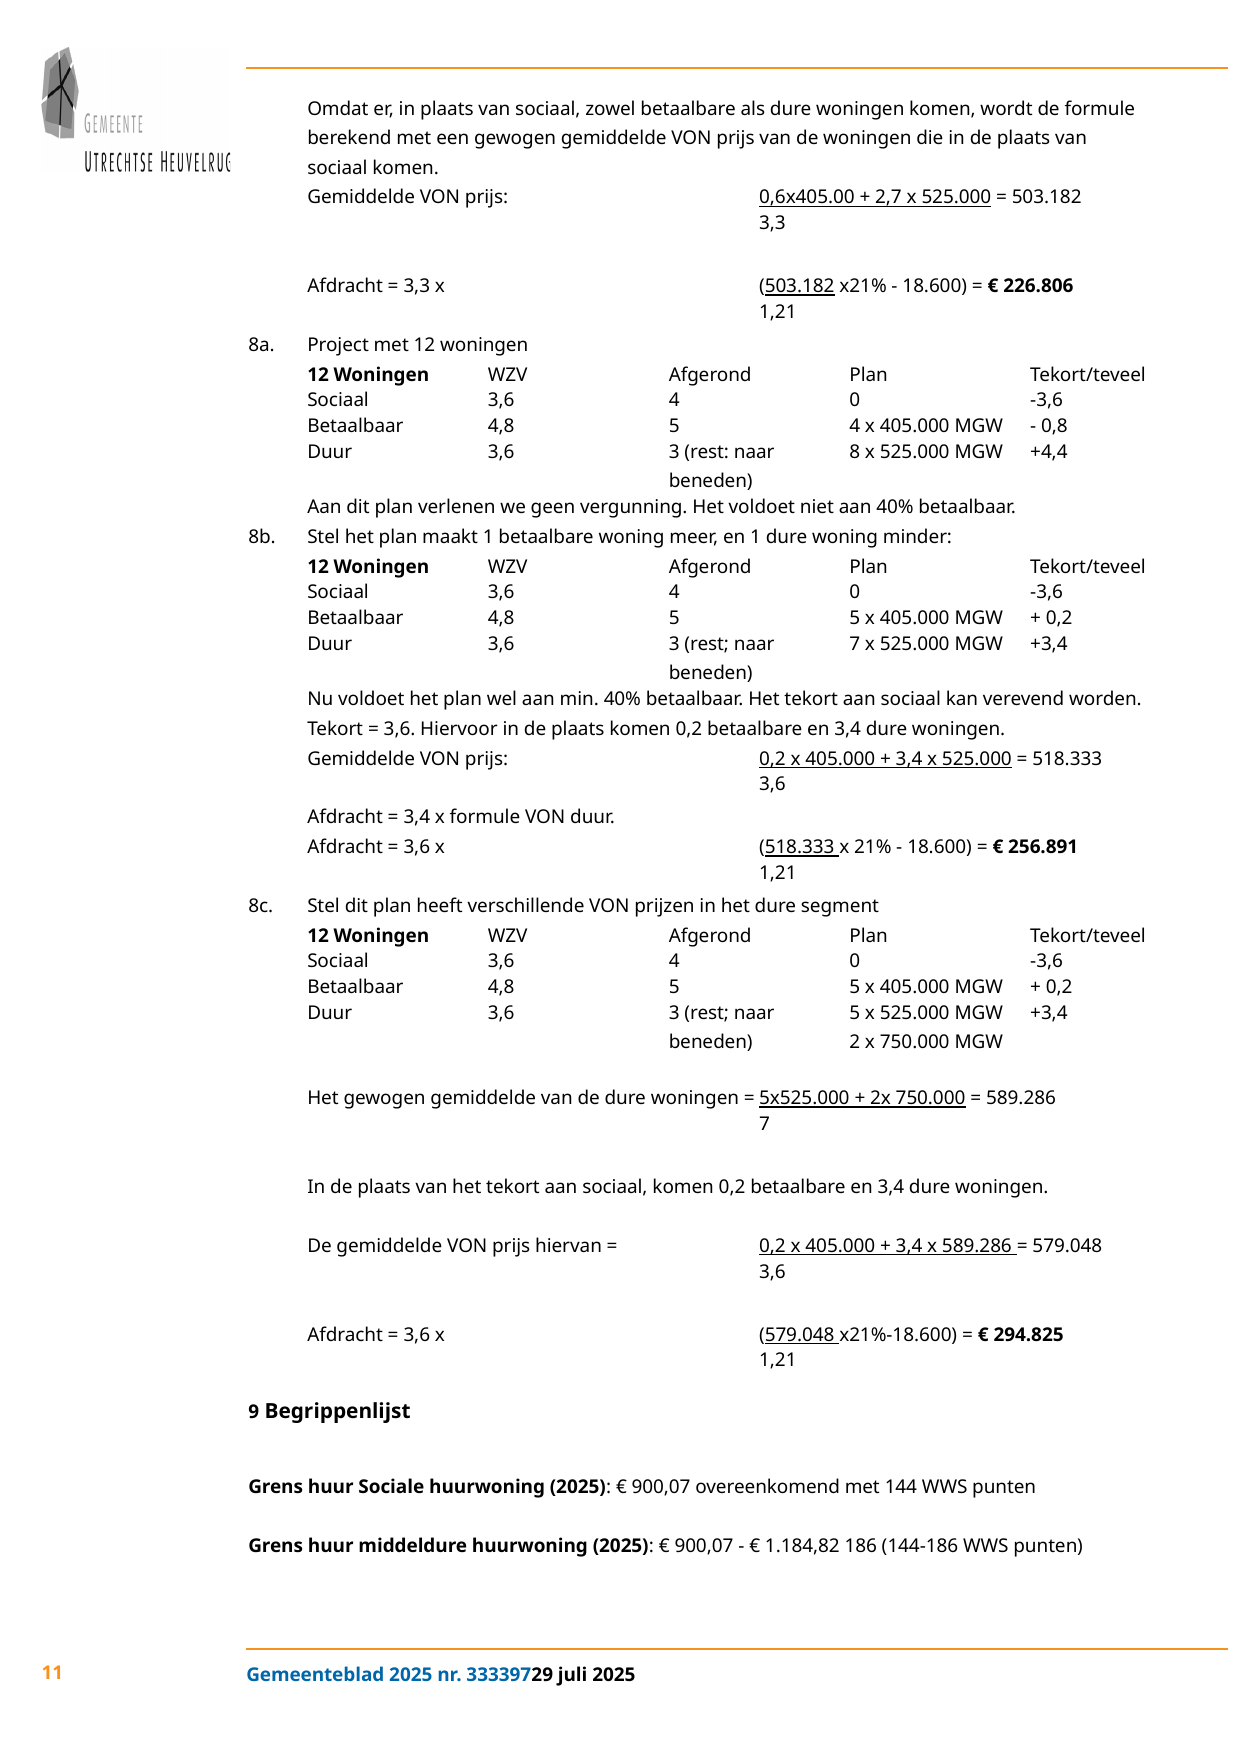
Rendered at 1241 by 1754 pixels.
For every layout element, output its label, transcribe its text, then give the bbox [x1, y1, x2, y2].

table_cell +4,4 [1030, 438, 1211, 493]
table_header (503.182 x21% - 18.600) = € 226.806 [759, 272, 1211, 298]
table_header Afgerond [669, 553, 849, 578]
table_cell -3,6 [1030, 579, 1211, 604]
table_header Afgerond [669, 361, 849, 387]
table_cell 3,6 [488, 630, 668, 685]
table_cell [307, 1258, 759, 1283]
table_header Plan [849, 922, 1030, 948]
table_cell 4 x 405.000 MGW [849, 413, 1030, 438]
table_cell Betaalbaar [307, 413, 488, 438]
list Stel het plan maakt 1 betaalbare woning meer, en 1 dure woning minder: [248, 523, 1152, 549]
table_cell 5 x 525.000 MGW 2 x 750.000 MGW [849, 999, 1030, 1054]
table_cell 3,3 [759, 209, 1211, 235]
table_cell 1,21 [759, 859, 1211, 885]
table_cell Sociaal [307, 579, 488, 604]
table_header Plan [849, 553, 1030, 578]
table_cell 3,6 [488, 387, 668, 412]
table_cell Betaalbaar [307, 604, 488, 630]
table_cell Sociaal [307, 387, 488, 412]
table_cell [307, 770, 759, 796]
table_header Tekort/teveel [1030, 922, 1211, 948]
table_header (518.333 x 21% - 18.600) = € 256.891 [759, 833, 1211, 859]
table_cell 3,6 [759, 1258, 1211, 1283]
table_cell +3,4 [1030, 630, 1211, 685]
text Grens huur middeldure huurwoning (2025): € 900,07 - € 1.184,82 186 (144-186 WWS punten) [248, 1533, 1152, 1558]
table_header Tekort/teveel [1030, 553, 1211, 578]
list Omdat er, in plaats van sociaal, zowel betaalbare als dure woningen komen, wordt de formule berekend met een gewogen gemiddelde VON prijs van de woningen die in de plaats van sociaal komen. [248, 95, 1152, 180]
table_cell 3 (rest: naar beneden) [669, 438, 849, 493]
table_header WZV [488, 922, 668, 948]
table_cell -3,6 [1030, 387, 1211, 412]
table_header Afgerond [669, 922, 849, 948]
table_cell Betaalbaar [307, 974, 488, 999]
table_cell [307, 298, 759, 324]
table_cell 3 (rest; naar beneden) [669, 999, 849, 1054]
table_cell - 0,8 [1030, 413, 1211, 438]
table_cell Sociaal [307, 948, 488, 973]
table_header 12 Woningen [307, 361, 488, 387]
list Aan dit plan verlenen we geen vergunning. Het voldoet niet aan 40% betaalbaar. [248, 493, 1152, 519]
table_header Afdracht = 3,3 x [307, 272, 759, 298]
picture [41, 47, 231, 172]
table_cell 3,6 [488, 948, 668, 973]
table_cell 5 [669, 974, 849, 999]
table_header Plan [849, 361, 1030, 387]
table_cell [307, 859, 759, 885]
table_cell 3,6 [488, 999, 668, 1054]
table_cell Duur [307, 999, 488, 1054]
table_header 0,2 x 405.000 + 3,4 x 589.286 = 579.048 [759, 1232, 1211, 1258]
list Project met 12 woningen [248, 331, 1152, 357]
table_cell [307, 1346, 759, 1372]
list Afdracht = 3,4 x formule VON duur. [248, 804, 1152, 829]
table_cell Duur [307, 438, 488, 493]
table_header Gemiddelde VON prijs: [307, 745, 759, 770]
table_cell 1,21 [759, 298, 1211, 324]
table_header WZV [488, 553, 668, 578]
list Tekort = 3,6. Hiervoor in de plaats komen 0,2 betaalbare en 3,4 dure woningen. [248, 715, 1152, 741]
table_cell 4 [669, 387, 849, 412]
list Stel dit plan heeft verschillende VON prijzen in het dure segment [248, 892, 1152, 918]
text Grens huur Sociale huurwoning (2025): € 900,07 overeenkomend met 144 WWS punten [248, 1473, 1152, 1499]
text 9 Begrippenlijst [248, 1396, 1152, 1424]
table_header De gemiddelde VON prijs hiervan = [307, 1232, 759, 1258]
table_cell +3,4 [1030, 999, 1211, 1054]
table_header 12 Woningen [307, 553, 488, 578]
table_header 0,2 x 405.000 + 3,4 x 525.000 = 518.333 [759, 745, 1211, 770]
table_cell 4,8 [488, 604, 668, 630]
table_header 0,6x405.00 + 2,7 x 525.000 = 503.182 [759, 184, 1211, 209]
table_header WZV [488, 361, 668, 387]
table_header 12 Woningen [307, 922, 488, 948]
table_cell 1,21 [759, 1346, 1211, 1372]
table_cell 8 x 525.000 MGW [849, 438, 1030, 493]
table_cell 0 [849, 579, 1030, 604]
table_cell 7 [759, 1110, 1211, 1136]
table_header 5x525.000 + 2x 750.000 = 589.286 [759, 1084, 1211, 1110]
table_header Afdracht = 3,6 x [307, 833, 759, 859]
table_cell 5 x 405.000 MGW [849, 974, 1030, 999]
table_cell 0 [849, 387, 1030, 412]
table_cell 3 (rest; naar beneden) [669, 630, 849, 685]
table_header Het gewogen gemiddelde van de dure woningen = [307, 1084, 759, 1110]
table_header Afdracht = 3,6 x [307, 1321, 759, 1346]
table_cell 4,8 [488, 413, 668, 438]
list Nu voldoet het plan wel aan min. 40% betaalbaar. Het tekort aan sociaal kan verevend worden. [248, 685, 1152, 711]
table_cell 3,6 [759, 770, 1211, 796]
table_cell Duur [307, 630, 488, 685]
table_cell 7 x 525.000 MGW [849, 630, 1030, 685]
table_cell [307, 209, 759, 235]
table_cell 5 [669, 604, 849, 630]
table_cell 5 [669, 413, 849, 438]
table_header Gemiddelde VON prijs: [307, 184, 759, 209]
table_cell + 0,2 [1030, 974, 1211, 999]
table_cell + 0,2 [1030, 604, 1211, 630]
table_cell 5 x 405.000 MGW [849, 604, 1030, 630]
table_header Tekort/teveel [1030, 361, 1211, 387]
table_cell 4 [669, 948, 849, 973]
table_cell 4,8 [488, 974, 668, 999]
table_cell 3,6 [488, 579, 668, 604]
table_cell -3,6 [1030, 948, 1211, 973]
list In de plaats van het tekort aan sociaal, komen 0,2 betaalbare en 3,4 dure woningen. [248, 1173, 1152, 1198]
table_cell 0 [849, 948, 1030, 973]
table_cell 4 [669, 579, 849, 604]
table_header (579.048 x21%-18.600) = € 294.825 [759, 1321, 1211, 1346]
table_cell 3,6 [488, 438, 668, 493]
table_cell [307, 1110, 759, 1136]
